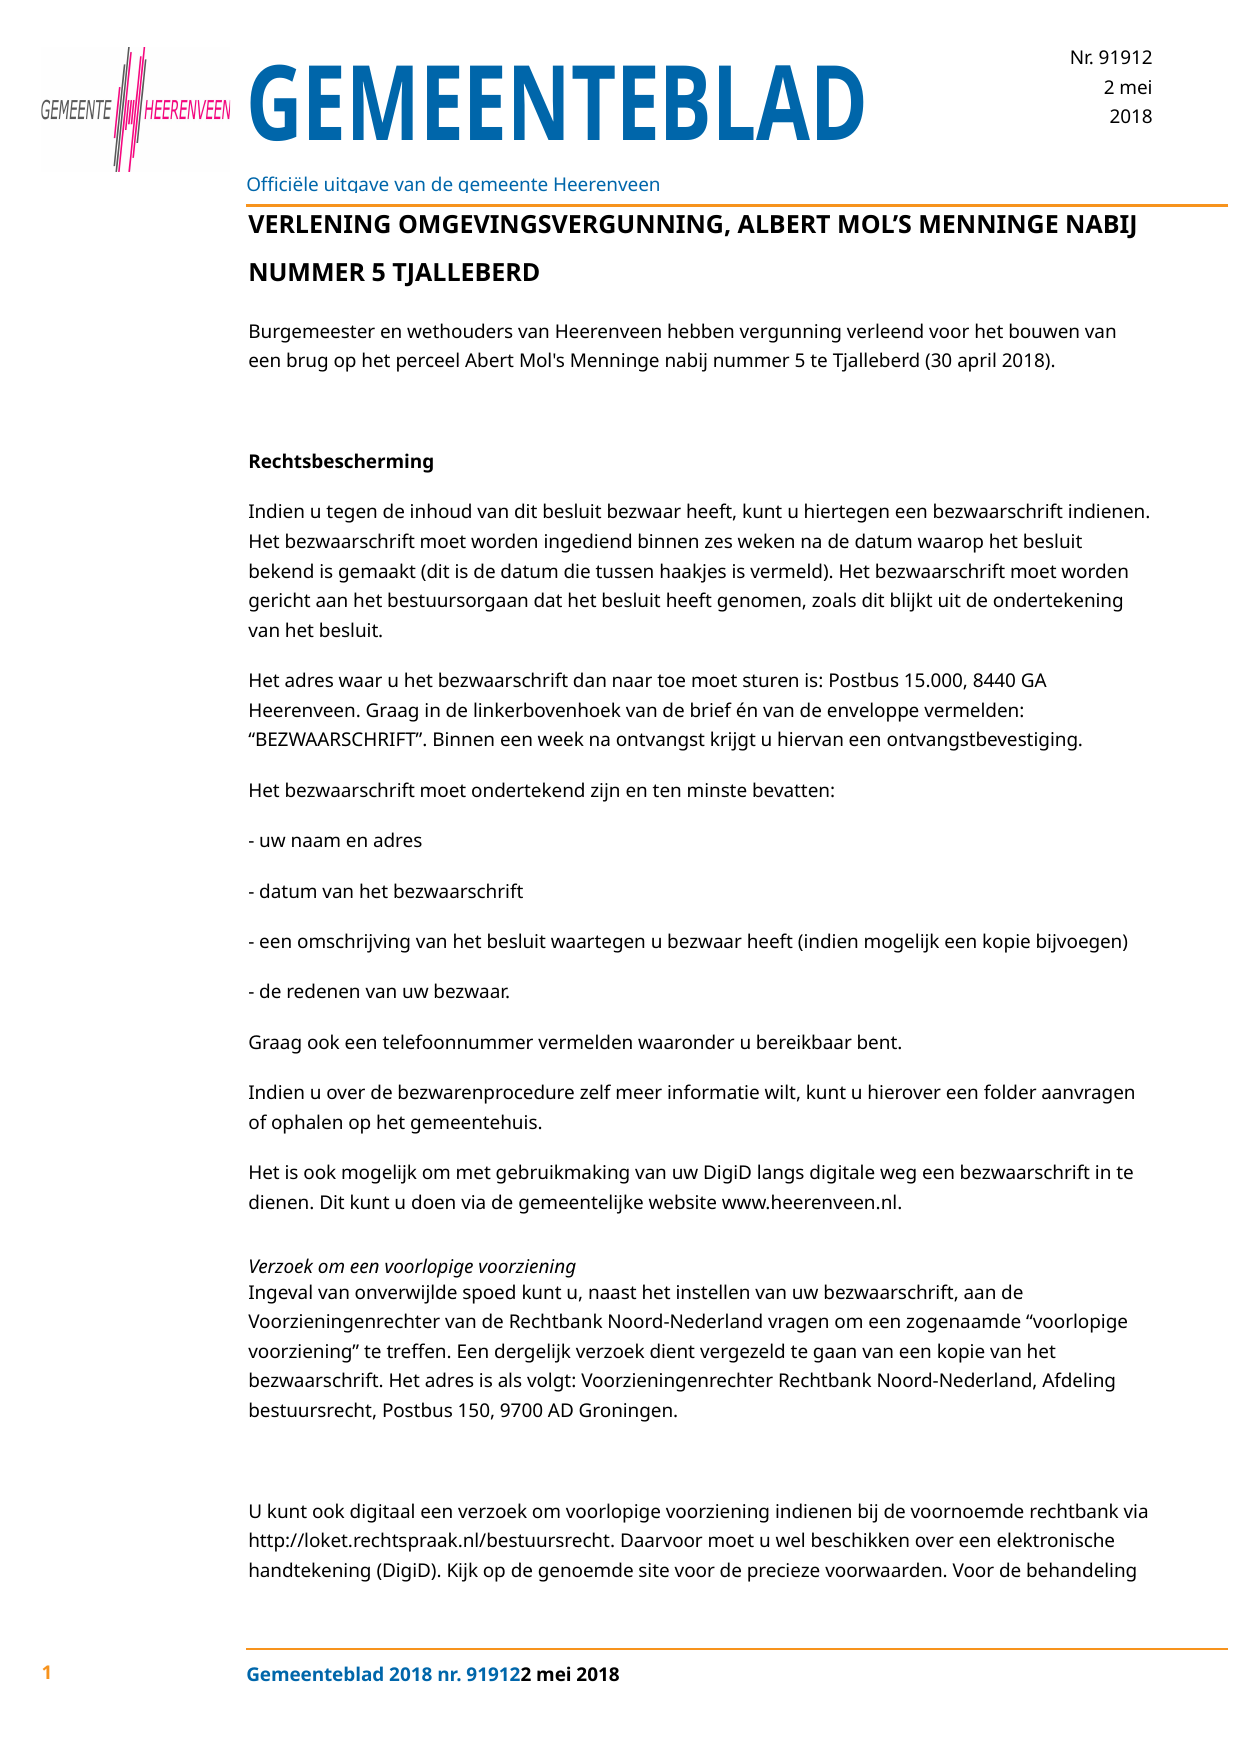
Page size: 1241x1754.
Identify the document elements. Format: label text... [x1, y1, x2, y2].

text VERLENING OMGEVINGSVERGUNNING, ALBERT MOL’S MENNINGE NABIJ NUMMER 5 TJALLEBERD [248, 207, 1152, 288]
text - een omschrijving van het besluit waartegen u bezwaar heeft (indien mogelijk een kopie bijvoegen) [248, 928, 1152, 954]
text Verzoek om een voorlopige voorziening [248, 1253, 1152, 1279]
text - de redenen van uw bezwaar. [248, 979, 1152, 1004]
text Het bezwaarschrift moet ondertekend zijn en ten minste bevatten: [248, 777, 1152, 803]
text Graag ook een telefoonnummer vermelden waaronder u bereikbaar bent. [248, 1029, 1152, 1055]
picture [41, 47, 231, 172]
text Indien u over de bezwarenprocedure zelf meer informatie wilt, kunt u hierover een folder aanvragen of ophalen op het gemeentehuis. [248, 1079, 1152, 1135]
text Ingeval van onverwijlde spoed kunt u, naast het instellen van uw bezwaarschrift, aan de Voorzieningenrechter van de Rechtbank Noord-Nederland vragen om een zogenaamde “voorlopige voorziening” te treffen. Een dergelijk verzoek dient vergezeld te gaan van een kopie van het bezwaarschrift. Het adres is als volgt: Voorzieningenrechter Rechtbank Noord-Nederland, Afdeling bestuursrecht, Postbus 150, 9700 AD Groningen. [248, 1279, 1152, 1423]
text U kunt ook digitaal een verzoek om voorlopige voorziening indienen bij de voornoemde rechtbank via http://loket.rechtspraak.nl/bestuursrecht. Daarvoor moet u wel beschikken over een elektronische handtekening (DigiD). Kijk op de genoemde site voor de precieze voorwaarden. Voor de behandeling [248, 1498, 1152, 1583]
text Rechtsbescherming [248, 448, 1152, 474]
text - uw naam en adres [248, 827, 1152, 853]
text Het is ook mogelijk om met gebruikmaking van uw DigiD langs digitale weg een bezwaarschrift in te dienen. Dit kunt u doen via de gemeentelijke website www.heerenveen.nl. [248, 1159, 1152, 1215]
text - datum van het bezwaarschrift [248, 878, 1152, 904]
text Burgemeester en wethouders van Heerenveen hebben vergunning verleend voor het bouwen van een brug op het perceel Abert Mol's Menninge nabij nummer 5 te Tjalleberd (30 april 2018). [248, 318, 1152, 373]
text Indien u tegen de inhoud van dit besluit bezwaar heeft, kunt u hiertegen een bezwaarschrift indienen. Het bezwaarschrift moet worden ingediend binnen zes weken na de datum waarop het besluit bekend is gemaakt (dit is de datum die tussen haakjes is vermeld). Het bezwaarschrift moet worden gericht aan het bestuursorgaan dat het besluit heeft genomen, zoals dit blijkt uit de ondertekening van het besluit. [248, 499, 1152, 643]
text Het adres waar u het bezwaarschrift dan naar toe moet sturen is: Postbus 15.000, 8440 GA Heerenveen. Graag in de linkerbovenhoek van de brief én van de enveloppe vermelden: “BEZWAARSCHRIFT”. Binnen een week na ontvangst krijgt u hiervan een ontvangstbevestiging. [248, 667, 1152, 752]
